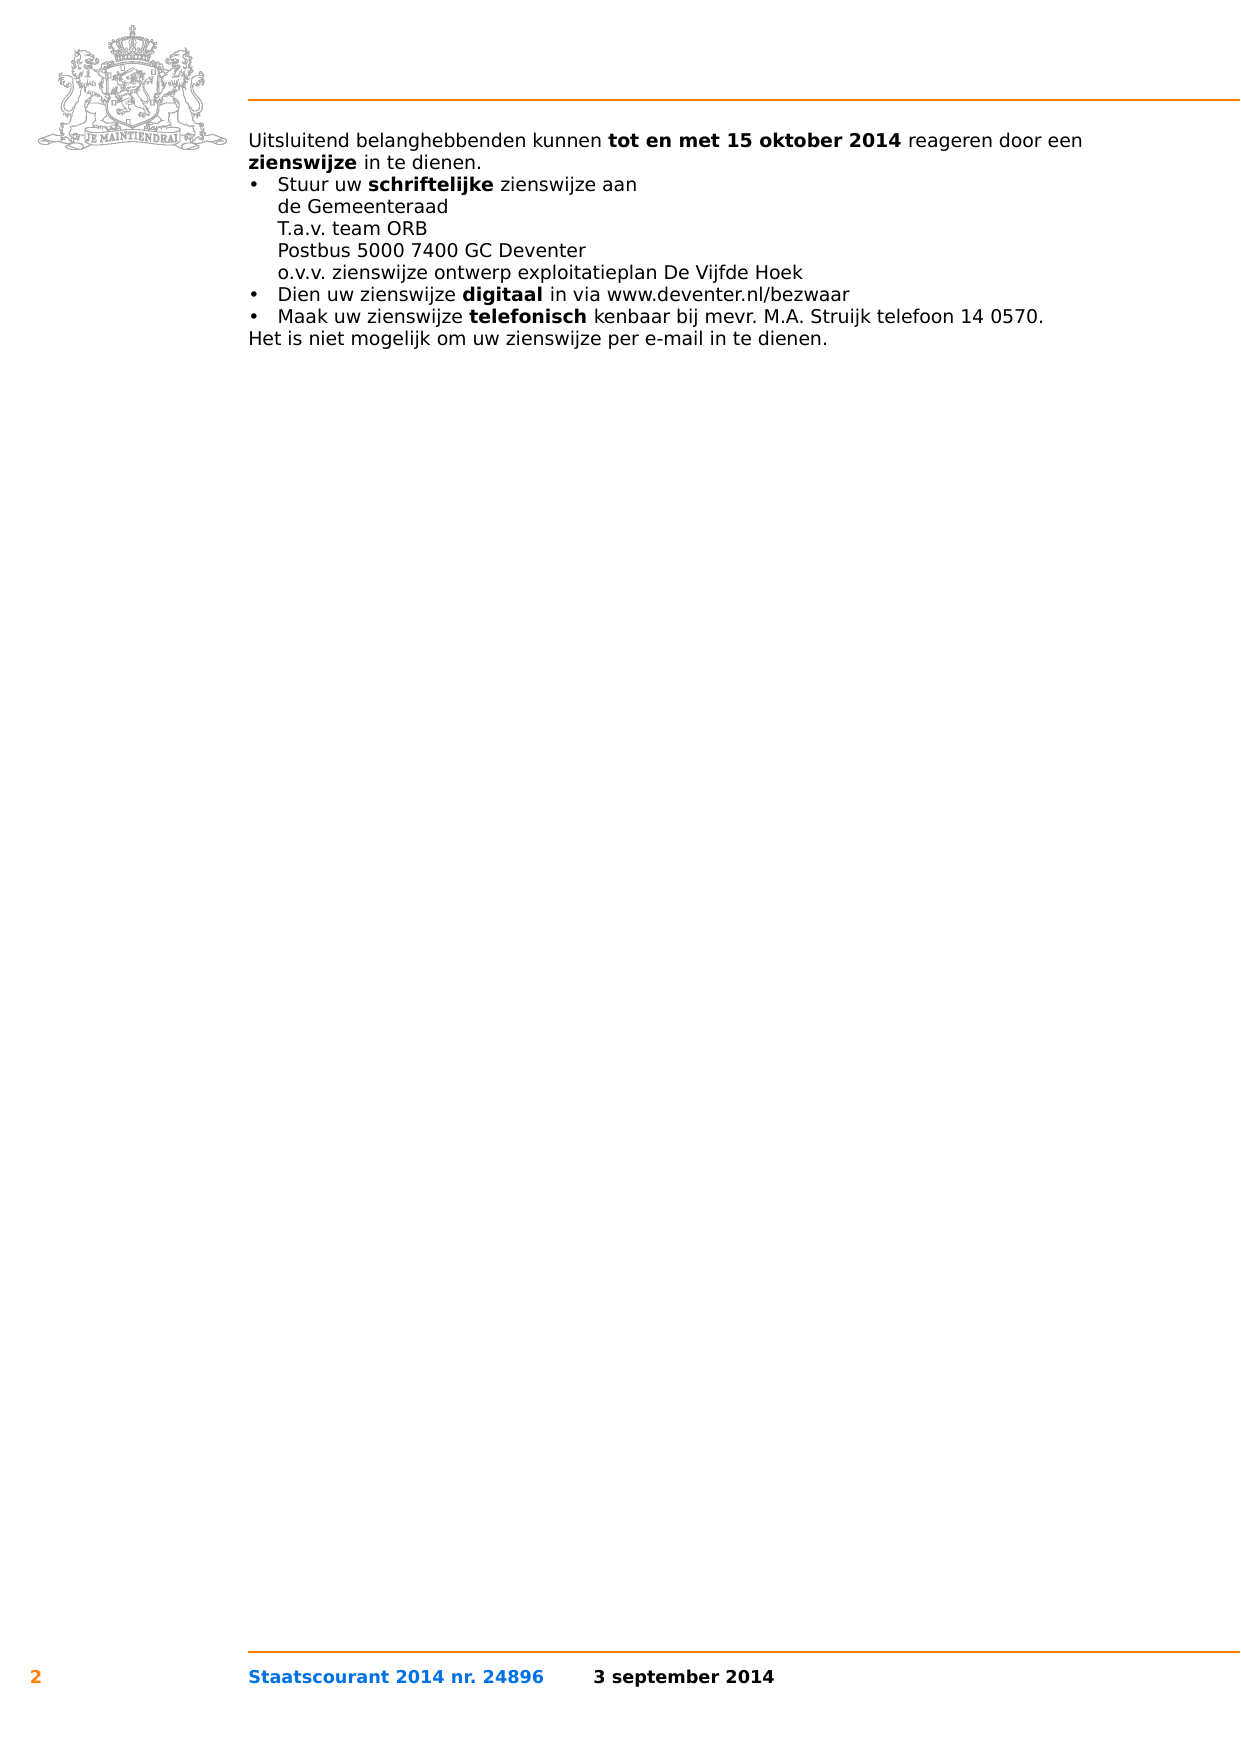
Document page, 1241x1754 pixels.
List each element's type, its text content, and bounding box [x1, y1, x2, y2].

text Het is niet mogelijk om uw zienswijze per e-mail in te dienen. [248, 328, 1163, 350]
text Postbus 5000 7400 GC Deventer [277, 240, 1163, 262]
text • Stuur uw schriftelijke zienswijze aan [248, 174, 1163, 196]
text • Maak uw zienswijze telefonisch kenbaar bij mevr. M.A. Struijk telefoon 14 0570. [248, 306, 1163, 328]
text Uitsluitend belanghebbenden kunnen tot en met 15 oktober 2014 reageren door een zienswijze in te dienen. [248, 130, 1163, 174]
text de Gemeenteraad [277, 196, 1163, 218]
text T.a.v. team ORB [277, 218, 1163, 240]
picture [38, 25, 227, 150]
text • Dien uw zienswijze digitaal in via www.deventer.nl/bezwaar [248, 284, 1163, 306]
text o.v.v. zienswijze ontwerp exploitatieplan De Vijfde Hoek [277, 262, 1163, 284]
